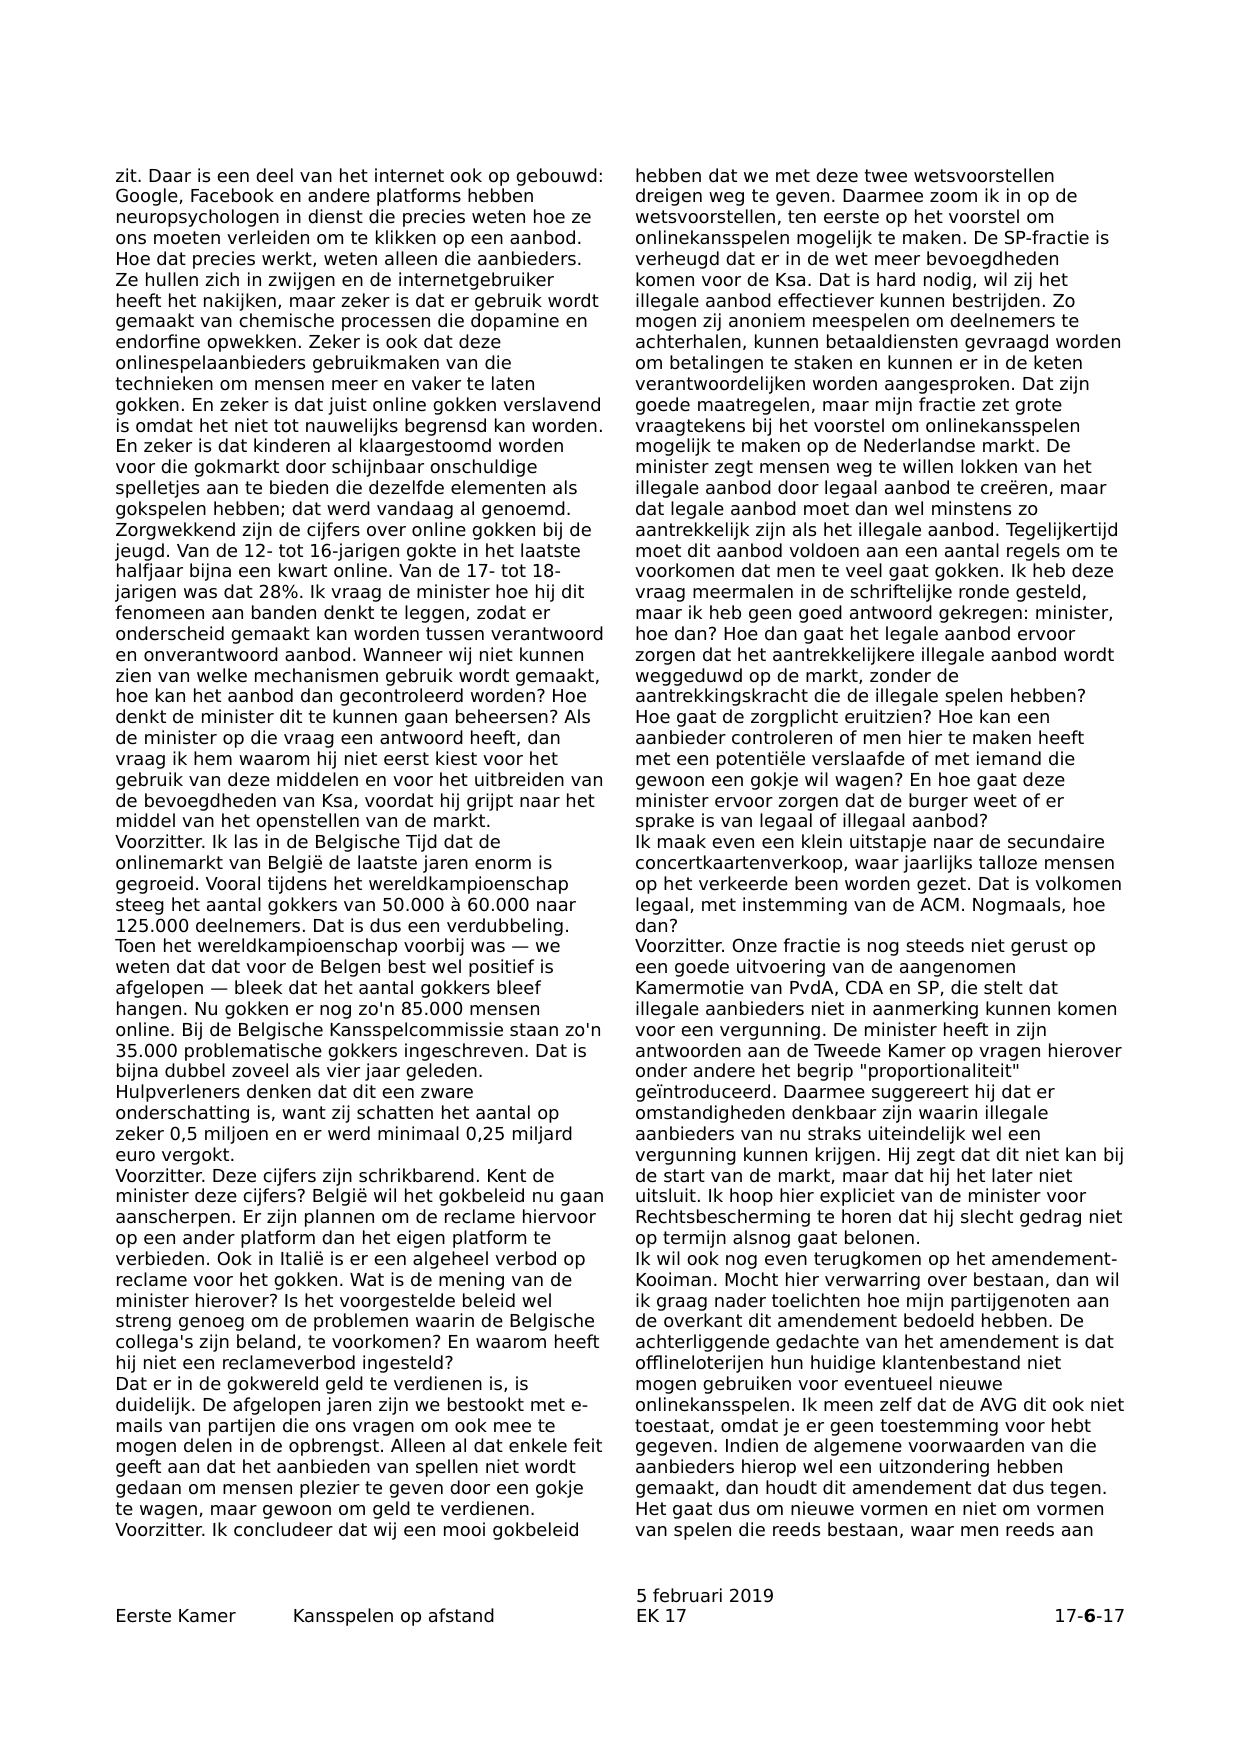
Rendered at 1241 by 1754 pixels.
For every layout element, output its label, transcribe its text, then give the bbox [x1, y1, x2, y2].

text Dat er in de gokwereld geld te verdienen is, is duidelijk. De afgelopen jaren zijn we bestookt met e-mails van partijen die ons vragen om ook mee te mogen delen in de opbrengst. Alleen al dat enkele feit geeft aan dat het aanbieden van spellen niet wordt gedaan om mensen plezier te geven door een gokje te wagen, maar gewoon om geld te verdienen. [115, 1374, 605, 1519]
text hebben dat we met deze twee wetsvoorstellen dreigen weg te geven. Daarmee zoom ik in op de wetsvoorstellen, ten eerste op het voorstel om onlinekansspelen mogelijk te maken. De SP-fractie is verheugd dat er in de wet meer bevoegdheden komen voor de Ksa. Dat is hard nodig, wil zij het illegale aanbod effectiever kunnen bestrijden. Zo mogen zij anoniem meespelen om deelnemers te achterhalen, kunnen betaaldiensten gevraagd worden om betalingen te staken en kunnen er in de keten verantwoordelijken worden aangesproken. Dat zijn goede maatregelen, maar mijn fractie zet grote vraagtekens bij het voorstel om onlinekansspelen mogelijk te maken op de Nederlandse markt. De minister zegt mensen weg te willen lokken van het illegale aanbod door legaal aanbod te creëren, maar dat legale aanbod moet dan wel minstens zo aantrekkelijk zijn als het illegale aanbod. Tegelijkertijd moet dit aanbod voldoen aan een aantal regels om te voorkomen dat men te veel gaat gokken. Ik heb deze vraag meermalen in de schriftelijke ronde gesteld, maar ik heb geen goed antwoord gekregen: minister, hoe dan? Hoe dan gaat het legale aanbod ervoor zorgen dat het aantrekkelijkere illegale aanbod wordt weggeduwd op de markt, zonder de aantrekkingskracht die de illegale spelen hebben? Hoe gaat de zorgplicht eruitzien? Hoe kan een aanbieder controleren of men hier te maken heeft met een potentiële verslaafde of met iemand die gewoon een gokje wil wagen? En hoe gaat deze minister ervoor zorgen dat de burger weet of er sprake is van legaal of illegaal aanbod? [635, 165, 1125, 832]
text zit. Daar is een deel van het internet ook op gebouwd: Google, Facebook en andere platforms hebben neuropsychologen in dienst die precies weten hoe ze ons moeten verleiden om te klikken op een aanbod. Hoe dat precies werkt, weten alleen die aanbieders. Ze hullen zich in zwijgen en de internetgebruiker heeft het nakijken, maar zeker is dat er gebruik wordt gemaakt van chemische processen die dopamine en endorfine opwekken. Zeker is ook dat deze onlinespelaanbieders gebruikmaken van die technieken om mensen meer en vaker te laten gokken. En zeker is dat juist online gokken verslavend is omdat het niet tot nauwelijks begrensd kan worden. En zeker is dat kinderen al klaargestoomd worden voor die gokmarkt door schijnbaar onschuldige spelletjes aan te bieden die dezelfde elementen als gokspelen hebben; dat werd vandaag al genoemd. [115, 165, 605, 519]
text Voorzitter. Onze fractie is nog steeds niet gerust op een goede uitvoering van de aangenomen Kamermotie van PvdA, CDA en SP, die stelt dat illegale aanbieders niet in aanmerking kunnen komen voor een vergunning. De minister heeft in zijn antwoorden aan de Tweede Kamer op vragen hierover onder andere het begrip "proportionaliteit" geïntroduceerd. Daarmee suggereert hij dat er omstandigheden denkbaar zijn waarin illegale aanbieders van nu straks uiteindelijk wel een vergunning kunnen krijgen. Hij zegt dat dit niet kan bij de start van de markt, maar dat hij het later niet uitsluit. Ik hoop hier expliciet van de minister voor Rechtsbescherming te horen dat hij slecht gedrag niet op termijn alsnog gaat belonen. [635, 936, 1125, 1249]
text Voorzitter. Deze cijfers zijn schrikbarend. Kent de minister deze cijfers? België wil het gokbeleid nu gaan aanscherpen. Er zijn plannen om de reclame hiervoor op een ander platform dan het eigen platform te verbieden. Ook in Italië is er een algeheel verbod op reclame voor het gokken. Wat is de mening van de minister hierover? Is het voorgestelde beleid wel streng genoeg om de problemen waarin de Belgische collega's zijn beland, te voorkomen? En waarom heeft hij niet een reclameverbod ingesteld? [115, 1165, 605, 1374]
text Ik wil ook nog even terugkomen op het amendement-Kooiman. Mocht hier verwarring over bestaan, dan wil ik graag nader toelichten hoe mijn partijgenoten aan de overkant dit amendement bedoeld hebben. De achterliggende gedachte van het amendement is dat offlineloterijen hun huidige klantenbestand niet mogen gebruiken voor eventueel nieuwe onlinekansspelen. Ik meen zelf dat de AVG dit ook niet toestaat, omdat je er geen toestemming voor hebt gegeven. Indien de algemene voorwaarden van die aanbieders hierop wel een uitzondering hebben gemaakt, dan houdt dit amendement dat dus tegen. Het gaat dus om nieuwe vormen en niet om vormen van spelen die reeds bestaan, waar men reeds aan [635, 1249, 1125, 1540]
text Voorzitter. Ik las in de Belgische Tijd dat de onlinemarkt van België de laatste jaren enorm is gegroeid. Vooral tijdens het wereldkampioenschap steeg het aantal gokkers van 50.000 à 60.000 naar 125.000 deelnemers. Dat is dus een verdubbeling. Toen het wereldkampioenschap voorbij was — we weten dat dat voor de Belgen best wel positief is afgelopen — bleek dat het aantal gokkers bleef hangen. Nu gokken er nog zo'n 85.000 mensen online. Bij de Belgische Kansspelcommissie staan zo'n 35.000 problematische gokkers ingeschreven. Dat is bijna dubbel zoveel als vier jaar geleden. Hulpverleners denken dat dit een zware onderschatting is, want zij schatten het aantal op zeker 0,5 miljoen en er werd minimaal 0,25 miljard euro vergokt. [115, 832, 605, 1165]
text Voorzitter. Ik concludeer dat wij een mooi gokbeleid [115, 1519, 605, 1540]
text Zorgwekkend zijn de cijfers over online gokken bij de jeugd. Van de 12- tot 16-jarigen gokte in het laatste halfjaar bijna een kwart online. Van de 17- tot 18-jarigen was dat 28%. Ik vraag de minister hoe hij dit fenomeen aan banden denkt te leggen, zodat er onderscheid gemaakt kan worden tussen verantwoord en onverantwoord aanbod. Wanneer wij niet kunnen zien van welke mechanismen gebruik wordt gemaakt, hoe kan het aanbod dan gecontroleerd worden? Hoe denkt de minister dit te kunnen gaan beheersen? Als de minister op die vraag een antwoord heeft, dan vraag ik hem waarom hij niet eerst kiest voor het gebruik van deze middelen en voor het uitbreiden van de bevoegdheden van Ksa, voordat hij grijpt naar het middel van het openstellen van de markt. [115, 519, 605, 832]
text Ik maak even een klein uitstapje naar de secundaire concertkaartenverkoop, waar jaarlijks talloze mensen op het verkeerde been worden gezet. Dat is volkomen legaal, met instemming van de ACM. Nogmaals, hoe dan? [635, 832, 1125, 936]
